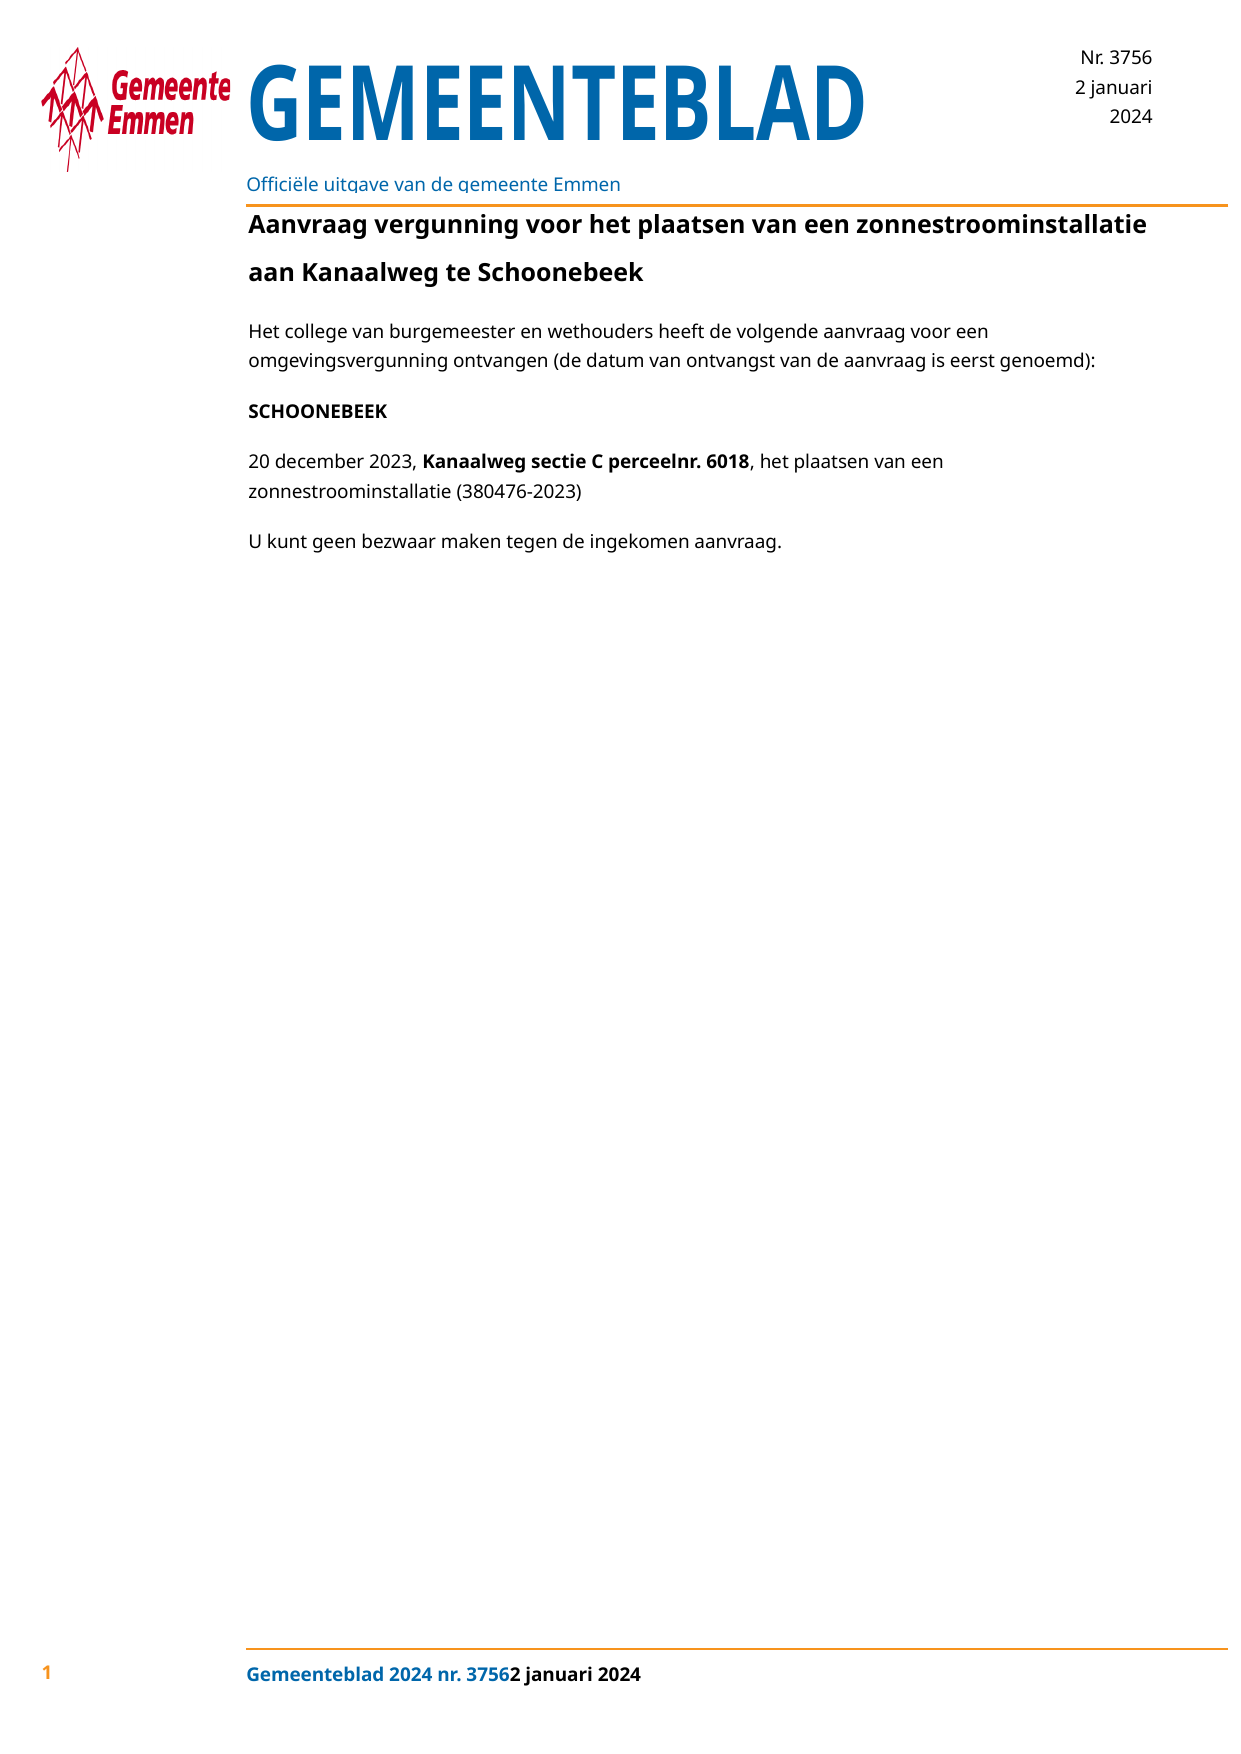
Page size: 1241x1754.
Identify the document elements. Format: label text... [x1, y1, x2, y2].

picture [41, 47, 231, 172]
text 20 december 2023, Kanaalweg sectie C perceelnr. 6018, het plaatsen van een zonnestroominstallatie (380476-2023) [248, 448, 1152, 504]
text U kunt geen bezwaar maken tegen de ingekomen aanvraag. [248, 528, 1152, 554]
text Aanvraag vergunning voor het plaatsen van een zonnestroominstallatie aan Kanaalweg te Schoonebeek [248, 207, 1152, 288]
text Het college van burgemeester en wethouders heeft de volgende aanvraag voor een omgevingsvergunning ontvangen (de datum van ontvangst van de aanvraag is eerst genoemd): [248, 318, 1152, 373]
text SCHOONEBEEK [248, 398, 1152, 424]
